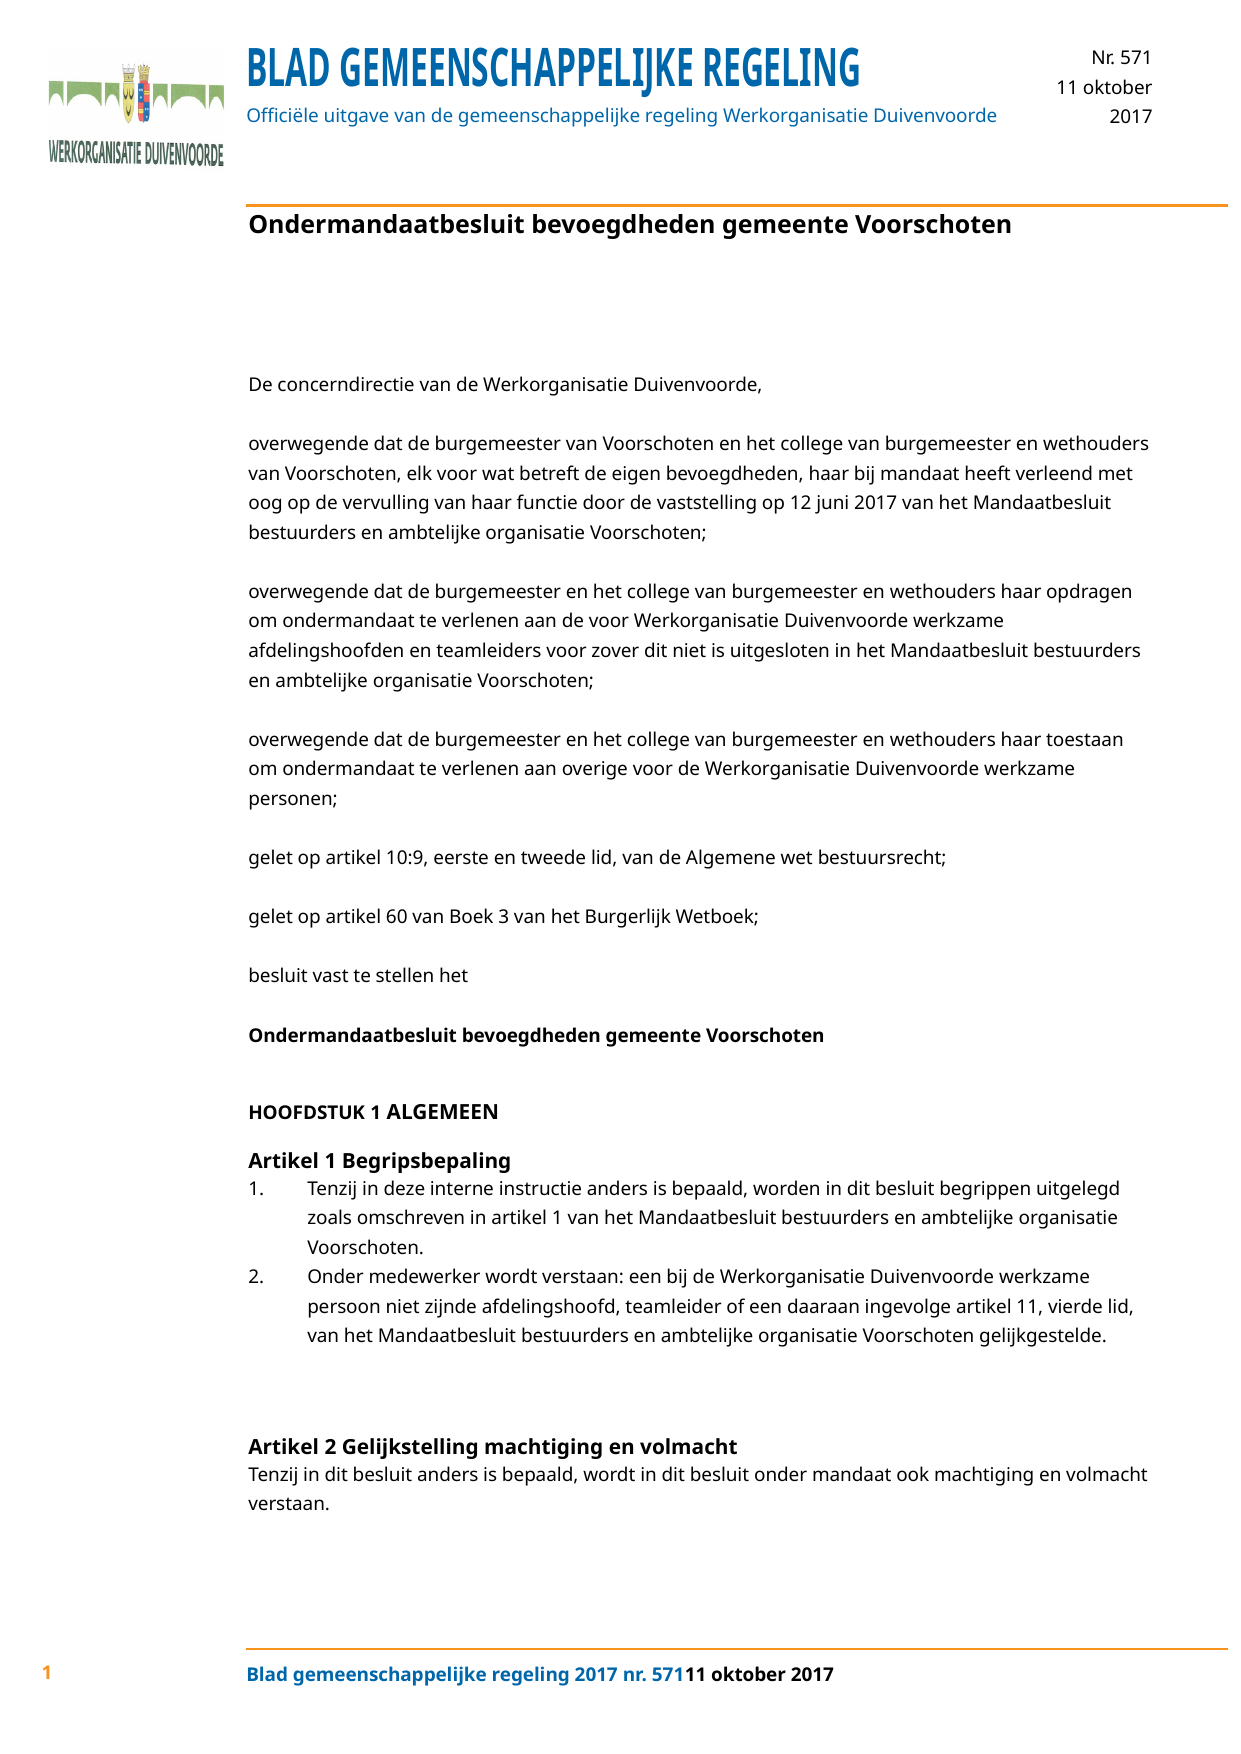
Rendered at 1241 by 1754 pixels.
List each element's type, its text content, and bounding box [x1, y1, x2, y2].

text gelet op artikel 60 van Boek 3 van het Burgerlijk Wetboek; [248, 903, 1152, 929]
text HOOFDSTUK 1 ALGEMEEN [248, 1097, 1152, 1126]
text besluit vast te stellen het [248, 963, 1152, 988]
text overwegende dat de burgemeester van Voorschoten en het college van burgemeester en wethouders van Voorschoten, elk voor wat betreft de eigen bevoegdheden, haar bij mandaat heeft verleend met oog op de vervulling van haar functie door de vaststelling op 12 juni 2017 van het Mandaatbesluit bestuurders en ambtelijke organisatie Voorschoten; [248, 430, 1152, 545]
picture [41, 47, 231, 172]
text De concerndirectie van de Werkorganisatie Duivenvoorde, [248, 371, 1152, 397]
list Tenzij in deze interne instructie anders is bepaald, worden in dit besluit begrippen uitgelegd zoals omschreven in artikel 1 van het Mandaatbesluit bestuurders en ambtelijke organisatie Voorschoten. [248, 1175, 1152, 1260]
text Artikel 2 Gelijkstelling machtiging en volmacht [248, 1432, 1152, 1461]
text Ondermandaatbesluit bevoegdheden gemeente Voorschoten [248, 207, 1152, 241]
text Ondermandaatbesluit bevoegdheden gemeente Voorschoten [248, 1022, 1152, 1048]
text overwegende dat de burgemeester en het college van burgemeester en wethouders haar opdragen om ondermandaat te verlenen aan de voor Werkorganisatie Duivenvoorde werkzame afdelingshoofden en teamleiders voor zover dit niet is uitgesloten in het Mandaatbesluit bestuurders en ambtelijke organisatie Voorschoten; [248, 578, 1152, 693]
list Onder medewerker wordt verstaan: een bij de Werkorganisatie Duivenvoorde werkzame persoon niet zijnde afdelingshoofd, teamleider of een daaraan ingevolge artikel 11, vierde lid, van het Mandaatbesluit bestuurders en ambtelijke organisatie Voorschoten gelijkgestelde. [248, 1263, 1152, 1348]
text Artikel 1 Begripsbepaling [248, 1146, 1152, 1175]
text gelet op artikel 10:9, eerste en tweede lid, van de Algemene wet bestuursrecht; [248, 844, 1152, 870]
text overwegende dat de burgemeester en het college van burgemeester en wethouders haar toestaan om ondermandaat te verlenen aan overige voor de Werkorganisatie Duivenvoorde werkzame personen; [248, 726, 1152, 811]
text Tenzij in dit besluit anders is bepaald, wordt in dit besluit onder mandaat ook machtiging en volmacht verstaan. [248, 1461, 1152, 1516]
